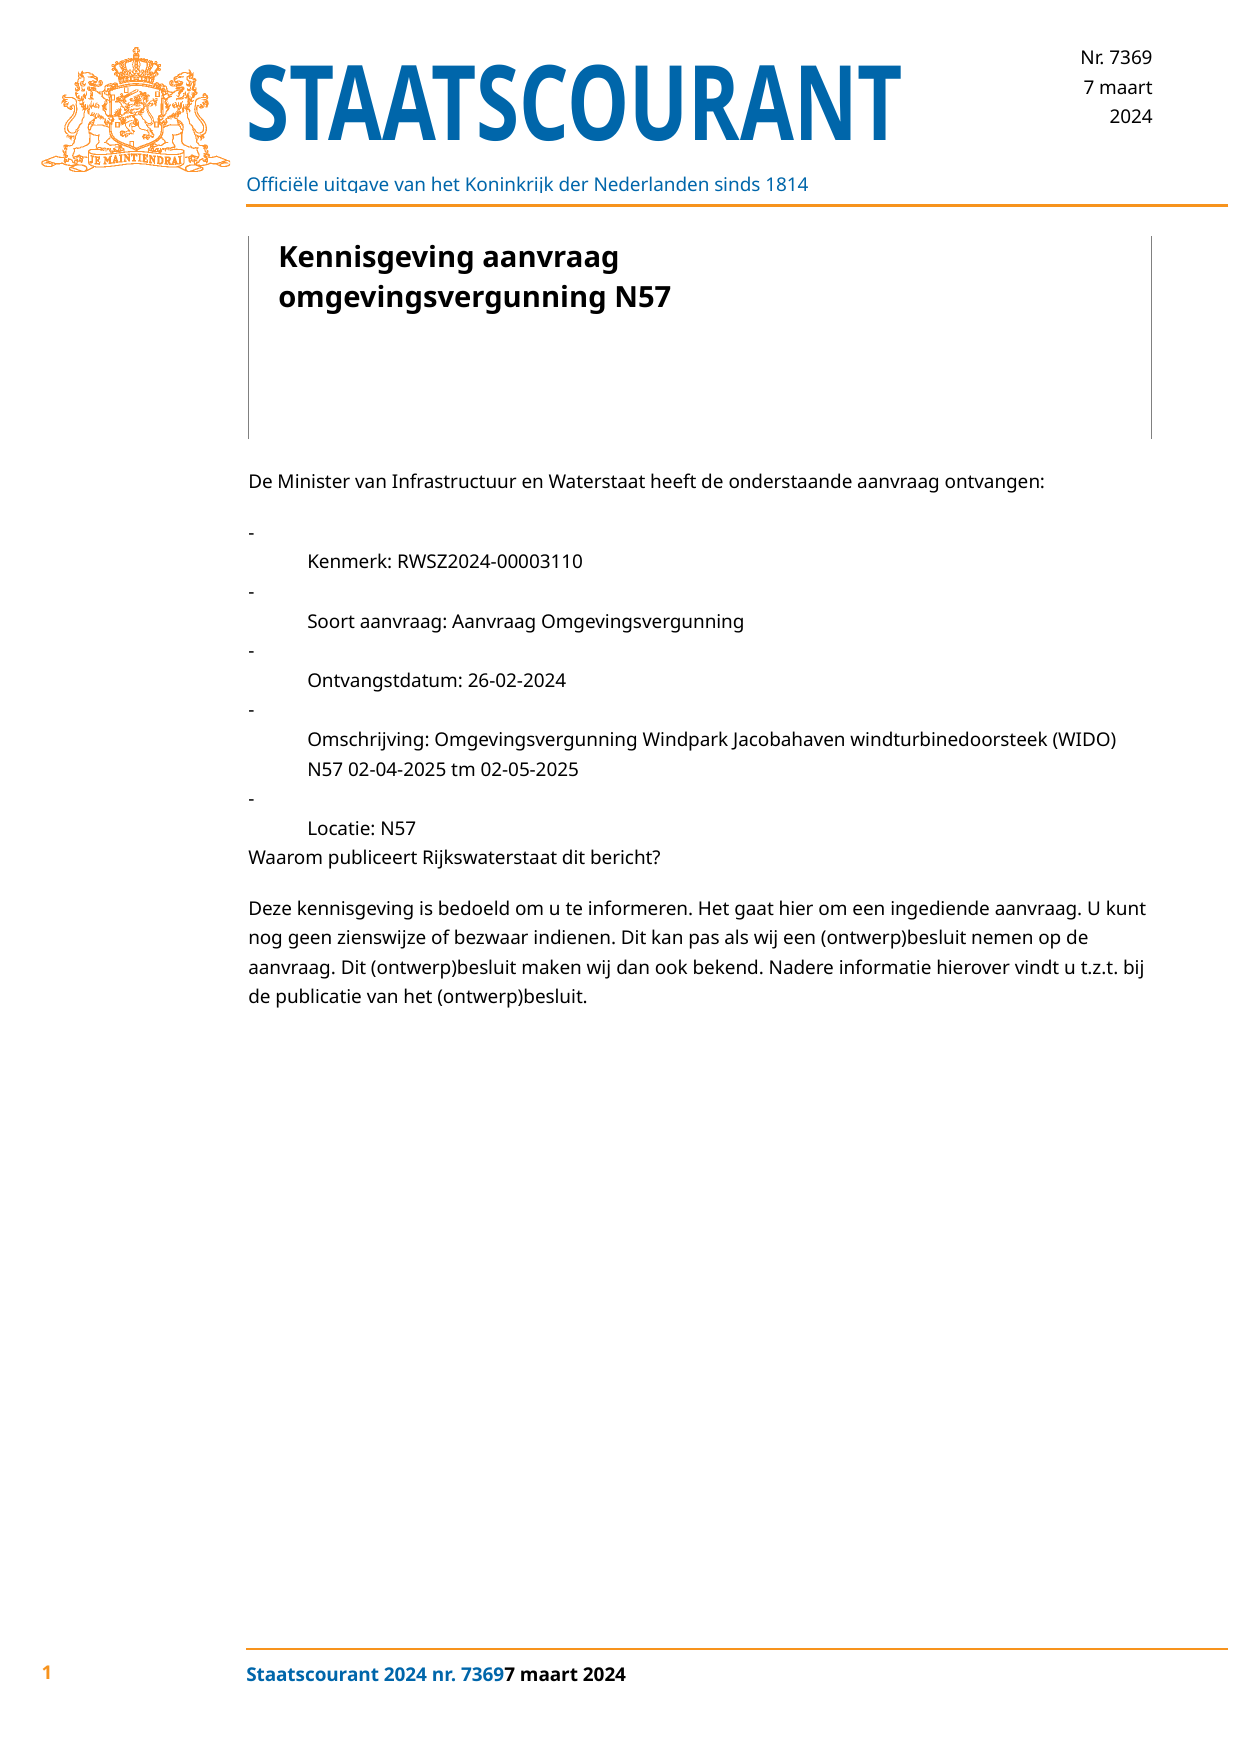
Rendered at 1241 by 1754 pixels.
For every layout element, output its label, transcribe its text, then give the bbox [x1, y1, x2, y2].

table_header Kennisgeving aanvraag omgevingsvergunning N57 [249, 236, 850, 439]
list Locatie: N57 [248, 815, 1152, 841]
table_header [850, 236, 912, 413]
list Omschrijving: Omgevingsvergunning Windpark Jacobahaven windturbinedoorsteek (WIDO) N57 02-04-2025 tm 02-05-2025 [248, 726, 1152, 781]
list Kenmerk: RWSZ2024-00003110 [248, 549, 1152, 574]
list Ontvangstdatum: 26-02-2024 [248, 667, 1152, 693]
text De Minister van Infrastructuur en Waterstaat heeft de onderstaande aanvraag ontvangen: [248, 469, 1152, 494]
text Waarom publiceert Rijkswaterstaat dit bericht? [248, 844, 1152, 870]
text Deze kennisgeving is bedoeld om u te informeren. Het gaat hier om een ingediende aanvraag. U kunt nog geen zienswijze of bezwaar indienen. Dit kan pas als wij een (ontwerp)besluit nemen op de aanvraag. Dit (ontwerp)besluit maken wij dan ook bekend. Nadere informatie hierover vindt u t.z.t. bij de publicatie van het (ontwerp)besluit. [248, 895, 1152, 1009]
table_header [850, 414, 1151, 439]
picture [912, 236, 1090, 414]
table_header [1090, 236, 1151, 413]
list Soort aanvraag: Aanvraag Omgevingsvergunning [248, 608, 1152, 633]
picture [41, 47, 231, 172]
